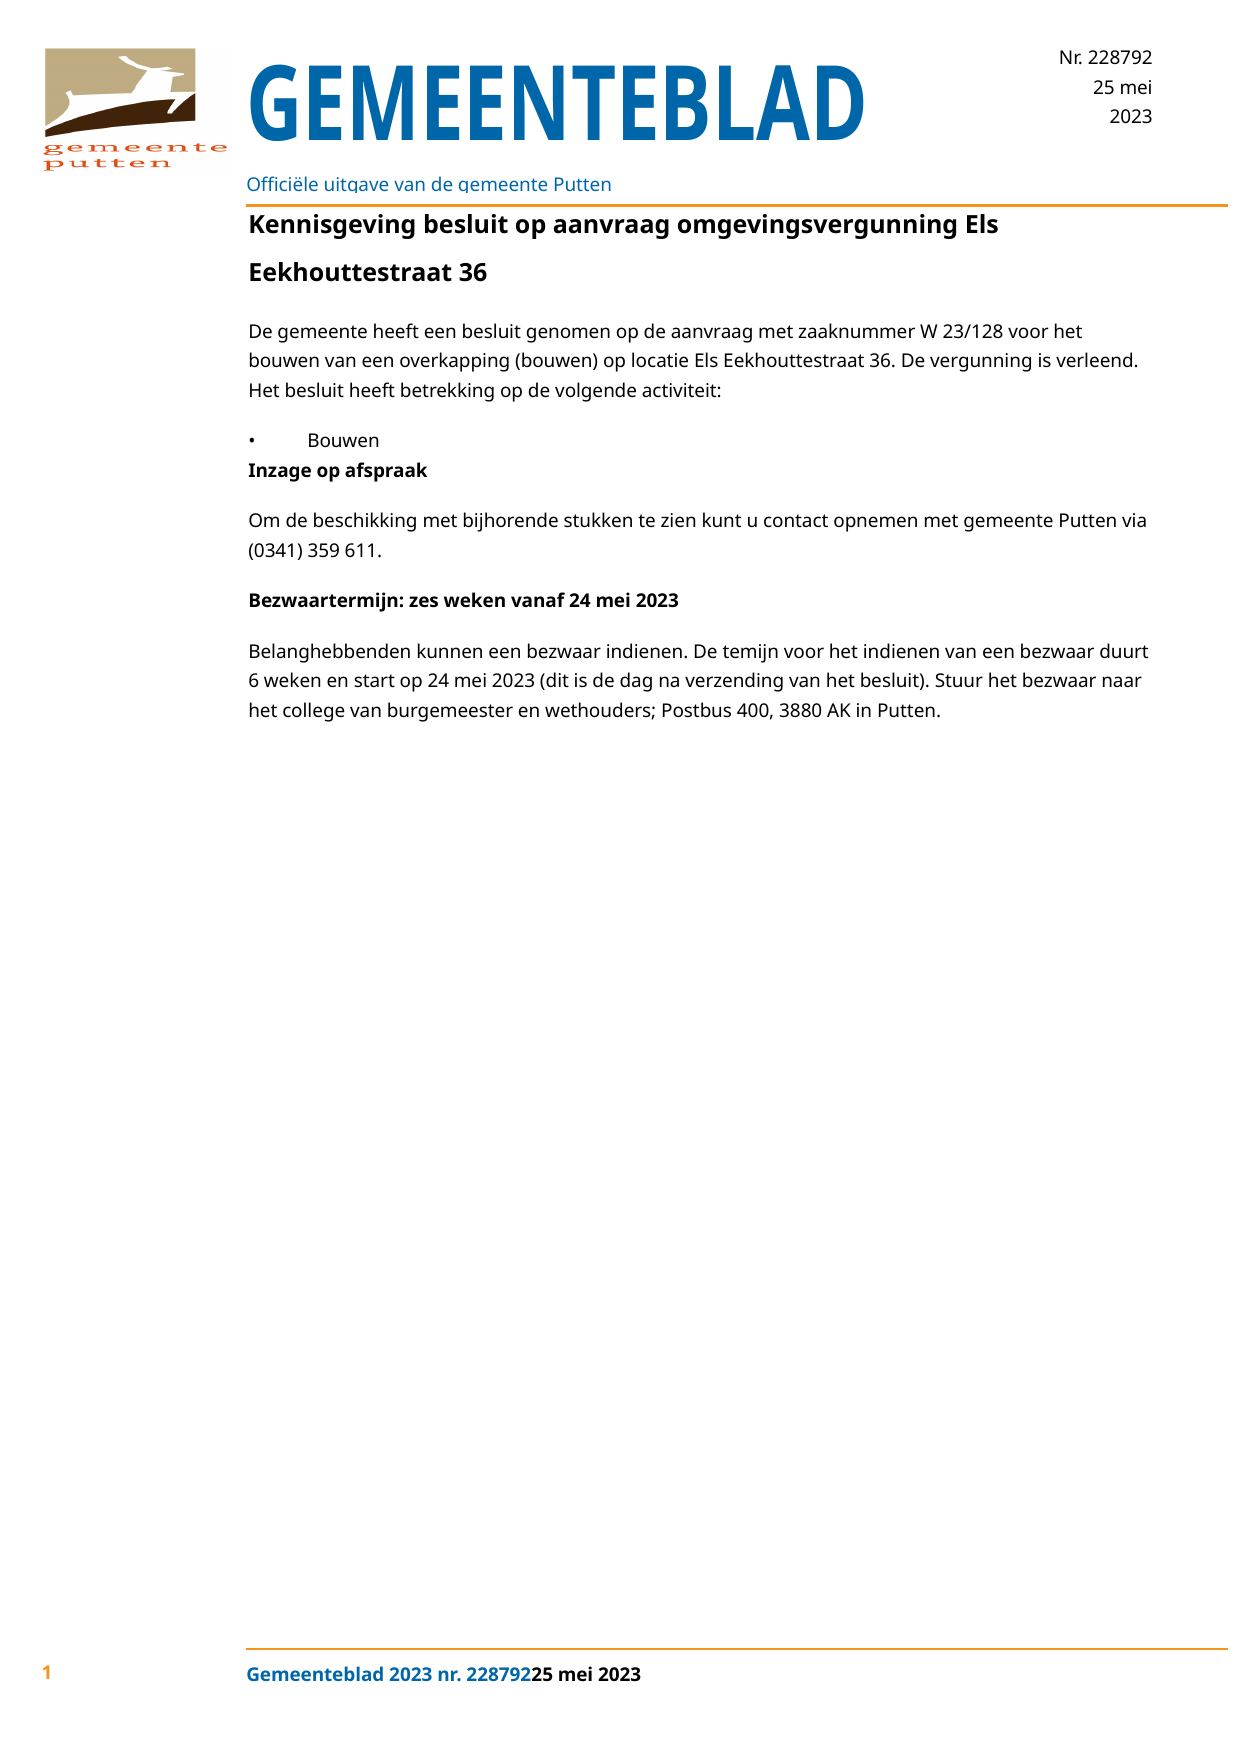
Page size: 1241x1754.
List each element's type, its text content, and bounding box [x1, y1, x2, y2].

text Bezwaartermijn: zes weken vanaf 24 mei 2023 [248, 587, 1152, 613]
text De gemeente heeft een besluit genomen op de aanvraag met zaaknummer W 23/128 voor het bouwen van een overkapping (bouwen) op locatie Els Eekhouttestraat 36. De vergunning is verleend. Het besluit heeft betrekking op de volgende activiteit: [248, 318, 1152, 403]
picture [41, 47, 231, 172]
list Bouwen [248, 427, 1152, 453]
text Inzage op afspraak [248, 457, 1152, 483]
text Om de beschikking met bijhorende stukken te zien kunt u contact opnemen met gemeente Putten via (0341) 359 611. [248, 507, 1152, 563]
text Kennisgeving besluit op aanvraag omgevingsvergunning Els Eekhouttestraat 36 [248, 207, 1152, 288]
text Belanghebbenden kunnen een bezwaar indienen. De temijn voor het indienen van een bezwaar duurt 6 weken en start op 24 mei 2023 (dit is de dag na verzending van het besluit). Stuur het bezwaar naar het college van burgemeester en wethouders; Postbus 400, 3880 AK in Putten. [248, 638, 1152, 723]
